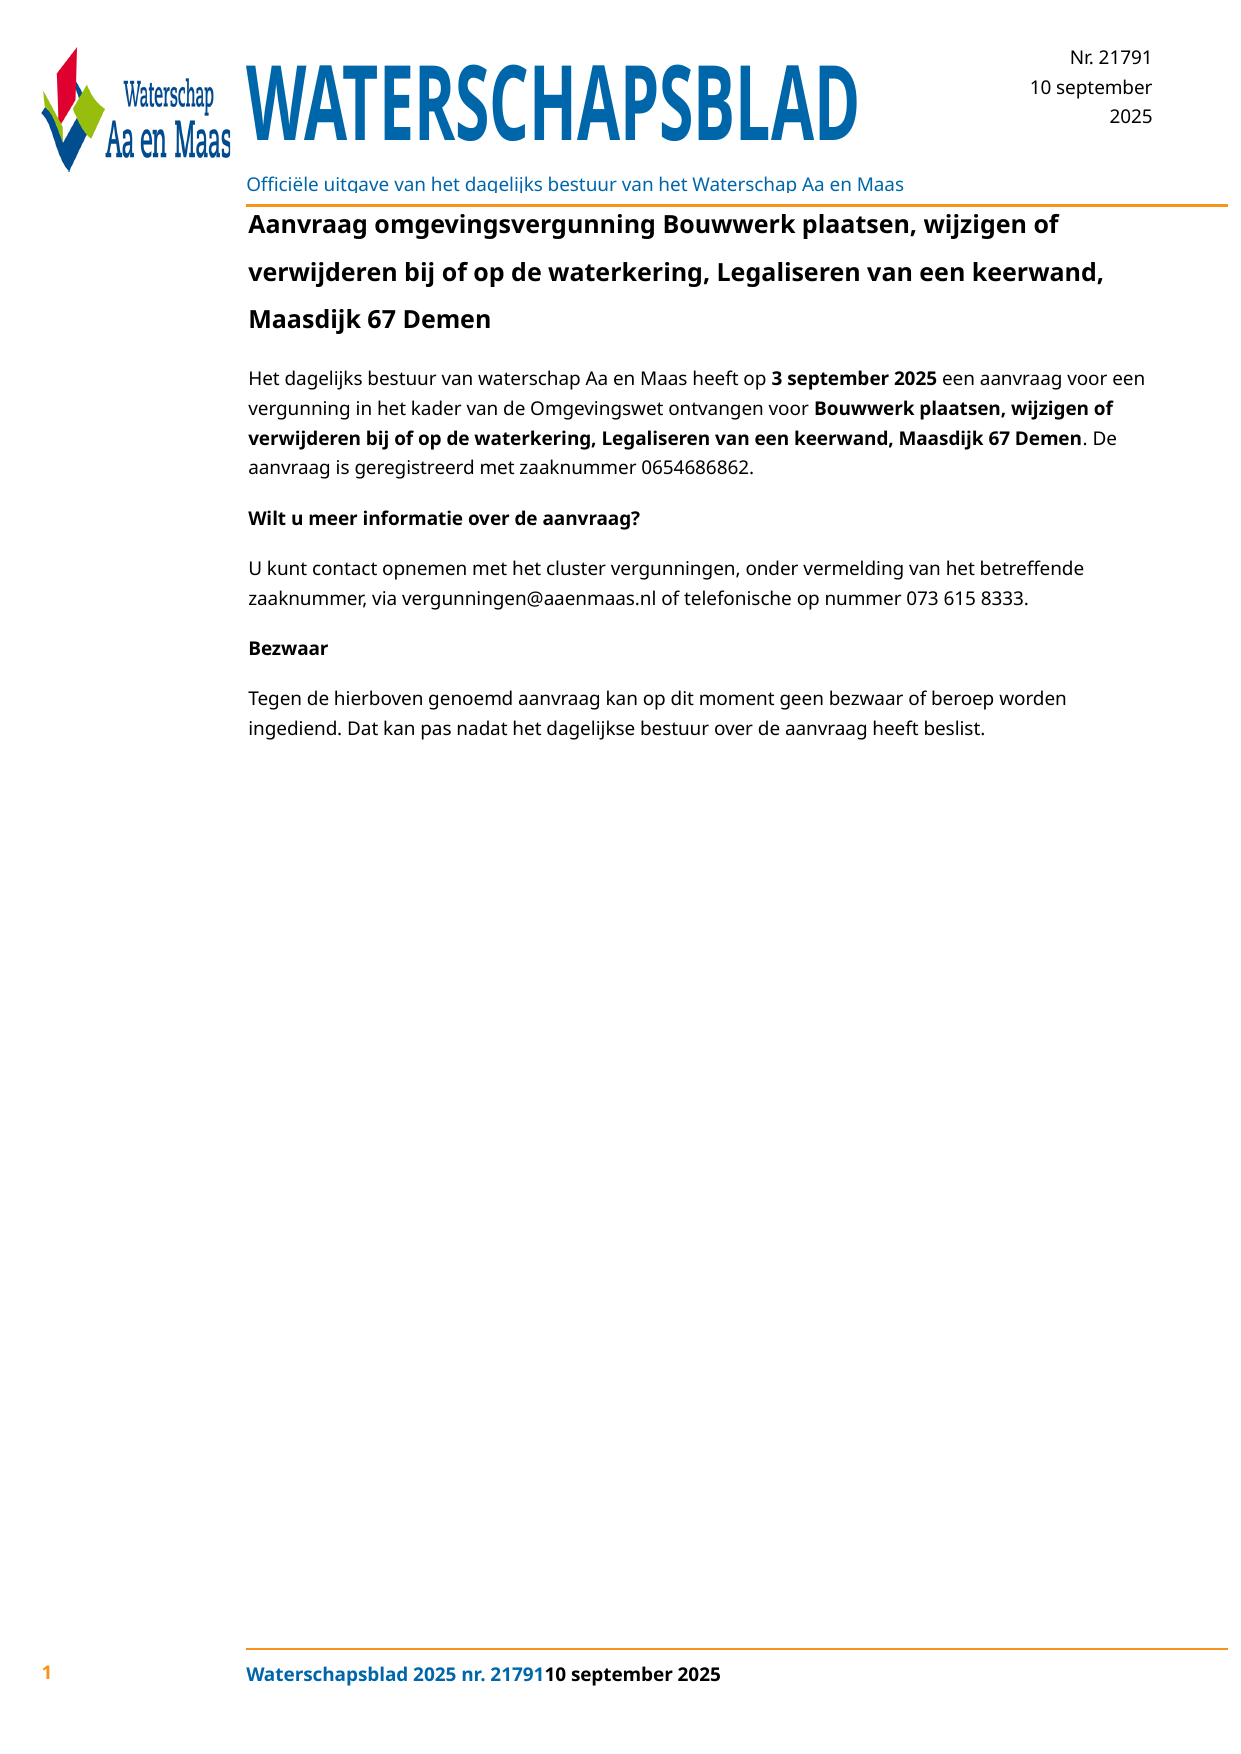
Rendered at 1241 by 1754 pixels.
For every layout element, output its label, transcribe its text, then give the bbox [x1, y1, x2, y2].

text Aanvraag omgevingsvergunning Bouwwerk plaatsen, wijzigen of verwijderen bij of op de waterkering, Legaliseren van een keerwand, Maasdijk 67 Demen [248, 207, 1152, 336]
text Het dagelijks bestuur van waterschap Aa en Maas heeft op 3 september 2025 een aanvraag voor een vergunning in het kader van de Omgevingswet ontvangen voor Bouwwerk plaatsen, wijzigen of verwijderen bij of op de waterkering, Legaliseren van een keerwand, Maasdijk 67 Demen. De aanvraag is geregistreerd met zaaknummer 0654686862. [248, 366, 1152, 480]
text U kunt contact opnemen met het cluster vergunningen, onder vermelding van het betreffende zaaknummer, via vergunningen@aaenmaas.nl of telefonische op nummer 073 615 8333. [248, 555, 1152, 610]
text Tegen de hierboven genoemd aanvraag kan op dit moment geen bezwaar of beroep worden ingediend. Dat kan pas nadat het dagelijkse bestuur over de aanvraag heeft beslist. [248, 686, 1152, 741]
text Bezwaar [248, 635, 1152, 661]
picture [41, 47, 231, 172]
text Wilt u meer informatie over de aanvraag? [248, 505, 1152, 530]
